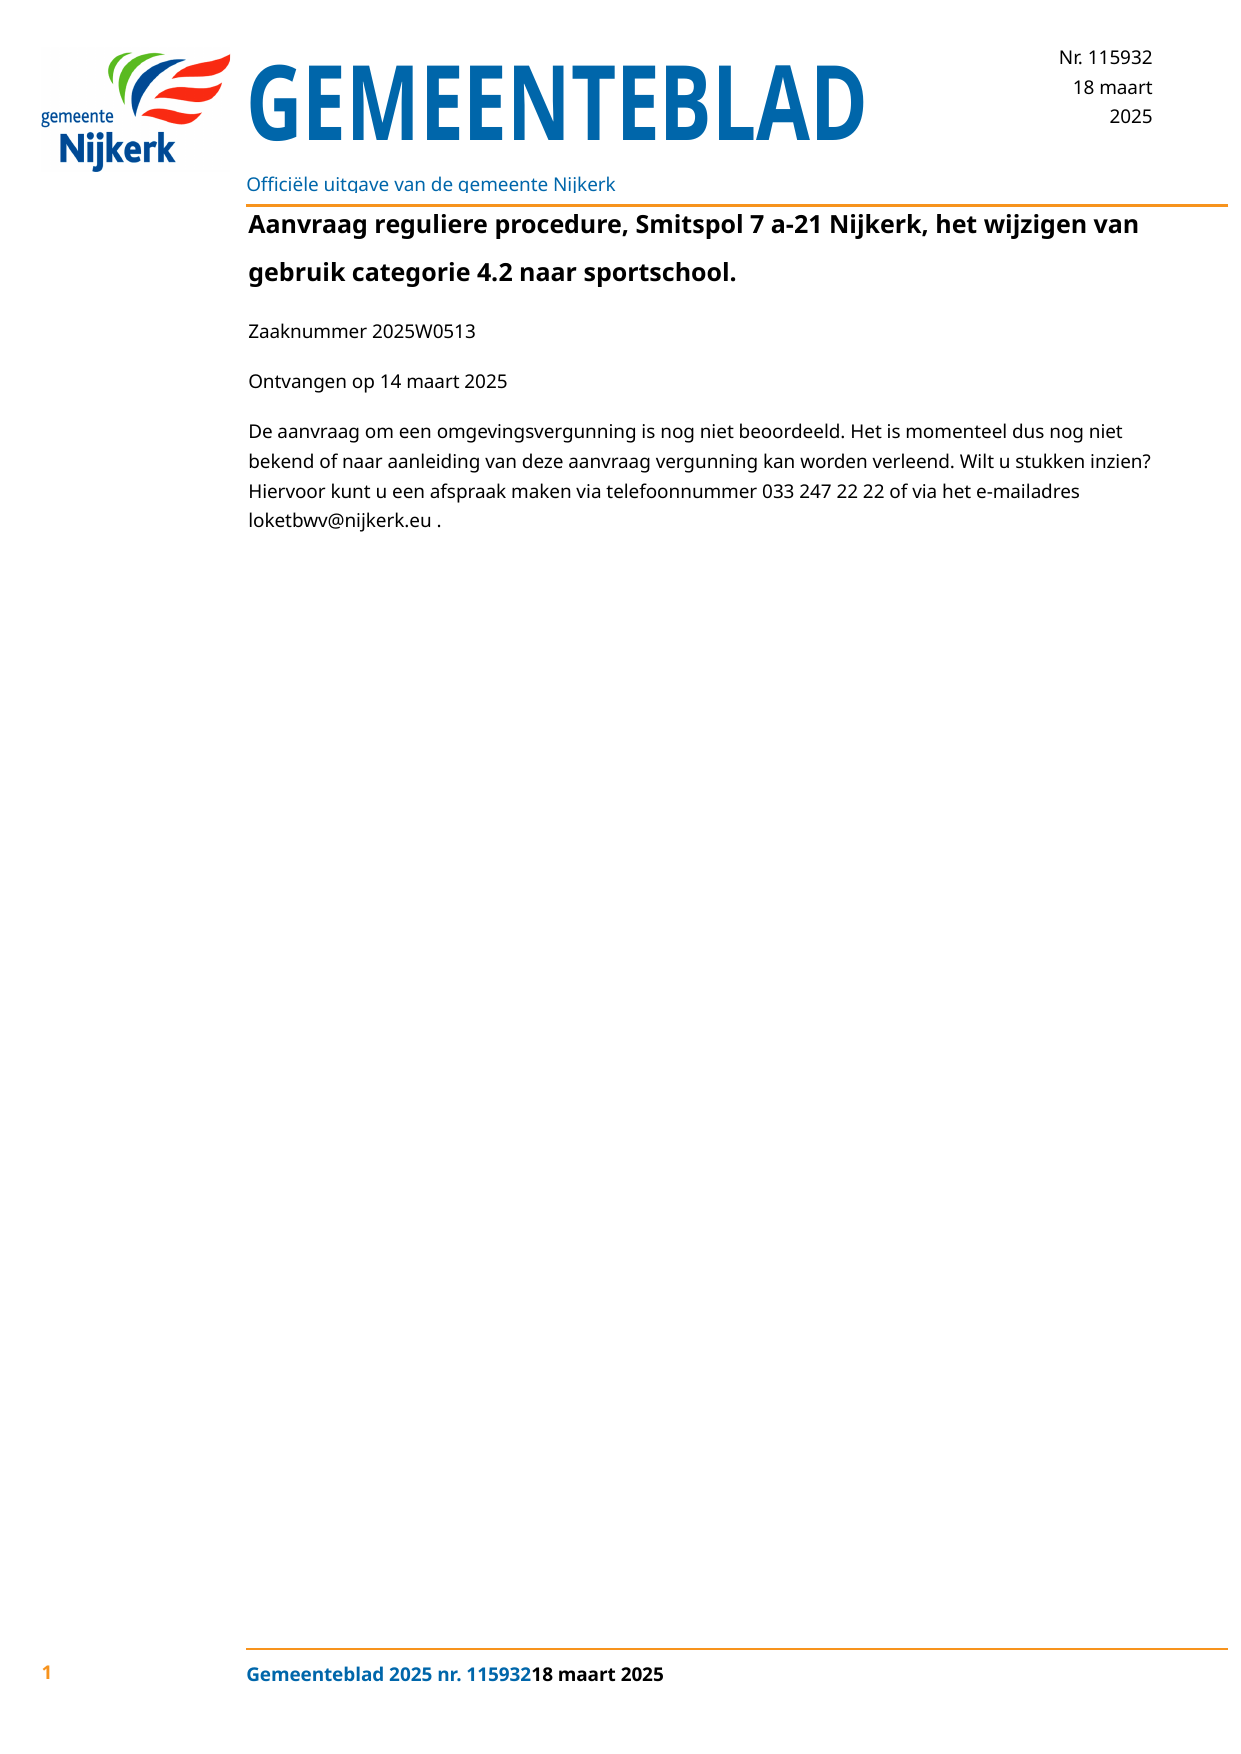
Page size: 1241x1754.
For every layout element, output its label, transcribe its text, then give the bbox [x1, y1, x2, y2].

text De aanvraag om een omgevingsvergunning is nog niet beoordeeld. Het is momenteel dus nog niet bekend of naar aanleiding van deze aanvraag vergunning kan worden verleend. Wilt u stukken inzien? Hiervoor kunt u een afspraak maken via telefoonnummer 033 247 22 22 of via het e-mailadres loketbwv@nijkerk.eu . [248, 419, 1152, 533]
picture [41, 47, 231, 172]
text Ontvangen op 14 maart 2025 [248, 368, 1152, 394]
text Zaaknummer 2025W0513 [248, 318, 1152, 344]
text Aanvraag reguliere procedure, Smitspol 7 a-21 Nijkerk, het wijzigen van gebruik categorie 4.2 naar sportschool. [248, 207, 1152, 288]
